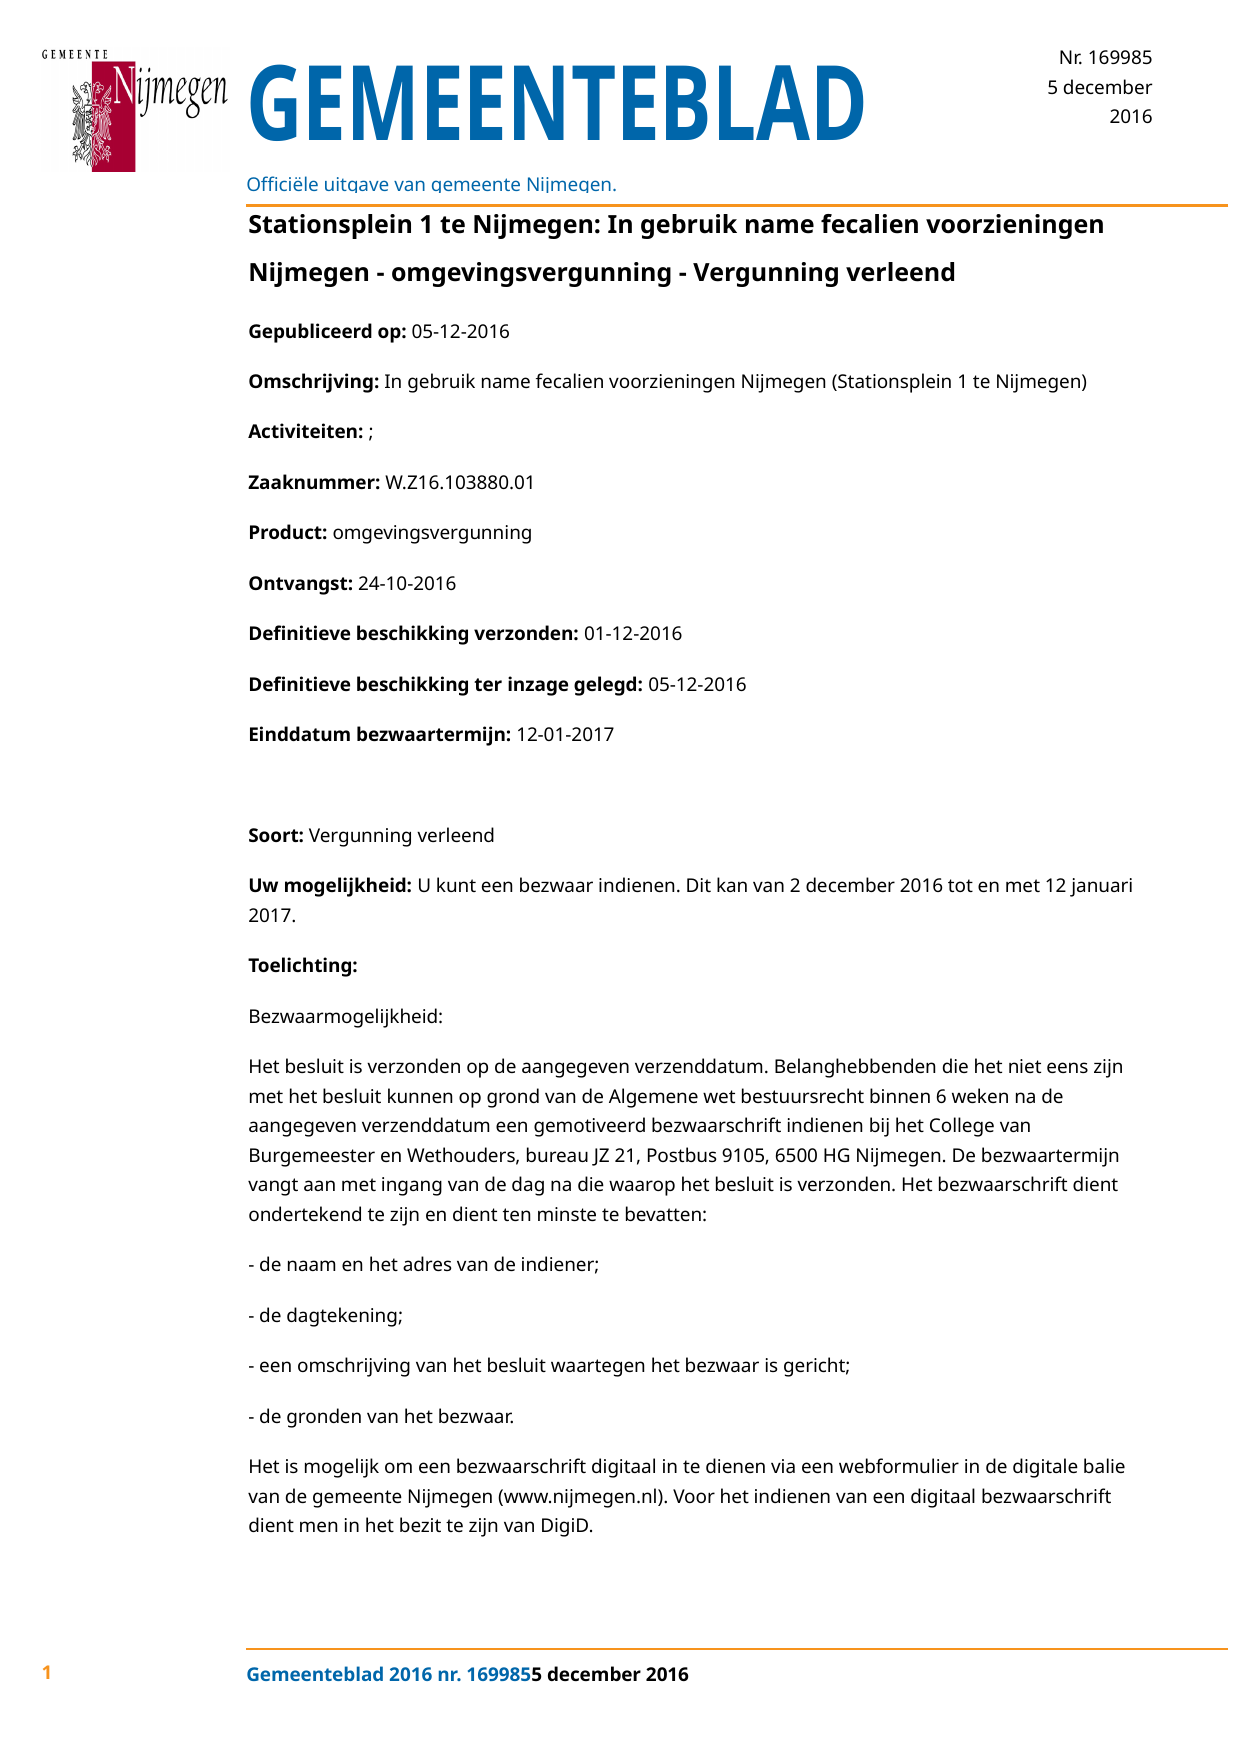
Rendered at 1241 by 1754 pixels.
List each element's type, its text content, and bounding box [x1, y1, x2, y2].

text Einddatum bezwaartermijn: 12-01-2017 [248, 721, 1152, 747]
text Uw mogelijkheid: U kunt een bezwaar indienen. Dit kan van 2 december 2016 tot en met 12 januari 2017. [248, 872, 1152, 928]
text Het besluit is verzonden op de aangegeven verzenddatum. Belanghebbenden die het niet eens zijn met het besluit kunnen op grond van de Algemene wet bestuursrecht binnen 6 weken na de aangegeven verzenddatum een gemotiveerd bezwaarschrift indienen bij het College van Burgemeester en Wethouders, bureau JZ 21, Postbus 9105, 6500 HG Nijmegen. De bezwaartermijn vangt aan met ingang van de dag na die waarop het besluit is verzonden. Het bezwaarschrift dient ondertekend te zijn en dient ten minste te bevatten: [248, 1053, 1152, 1227]
text Ontvangst: 24-10-2016 [248, 570, 1152, 596]
text Gepubliceerd op: 05-12-2016 [248, 318, 1152, 344]
text Definitieve beschikking ter inzage gelegd: 05-12-2016 [248, 671, 1152, 697]
text Stationsplein 1 te Nijmegen: In gebruik name fecalien voorzieningen Nijmegen - omgevingsvergunning - Vergunning verleend [248, 207, 1152, 288]
text Toelichting: [248, 952, 1152, 978]
text Het is mogelijk om een bezwaarschrift digitaal in te dienen via een webformulier in de digitale balie van de gemeente Nijmegen (www.nijmegen.nl). Voor het indienen van een digitaal bezwaarschrift dient men in het bezit te zijn van DigiD. [248, 1453, 1152, 1538]
text Soort: Vergunning verleend [248, 822, 1152, 848]
text - een omschrijving van het besluit waartegen het bezwaar is gericht; [248, 1352, 1152, 1378]
text Bezwaarmogelijkheid: [248, 1003, 1152, 1029]
text Activiteiten: ; [248, 419, 1152, 444]
text - de dagtekening; [248, 1302, 1152, 1328]
text - de gronden van het bezwaar. [248, 1403, 1152, 1429]
text Product: omgevingsvergunning [248, 519, 1152, 545]
text - de naam en het adres van de indiener; [248, 1252, 1152, 1277]
text Definitieve beschikking verzonden: 01-12-2016 [248, 620, 1152, 646]
text Zaaknummer: W.Z16.103880.01 [248, 469, 1152, 495]
picture [41, 47, 231, 172]
text Omschrijving: In gebruik name fecalien voorzieningen Nijmegen (Stationsplein 1 te Nijmegen) [248, 368, 1152, 394]
